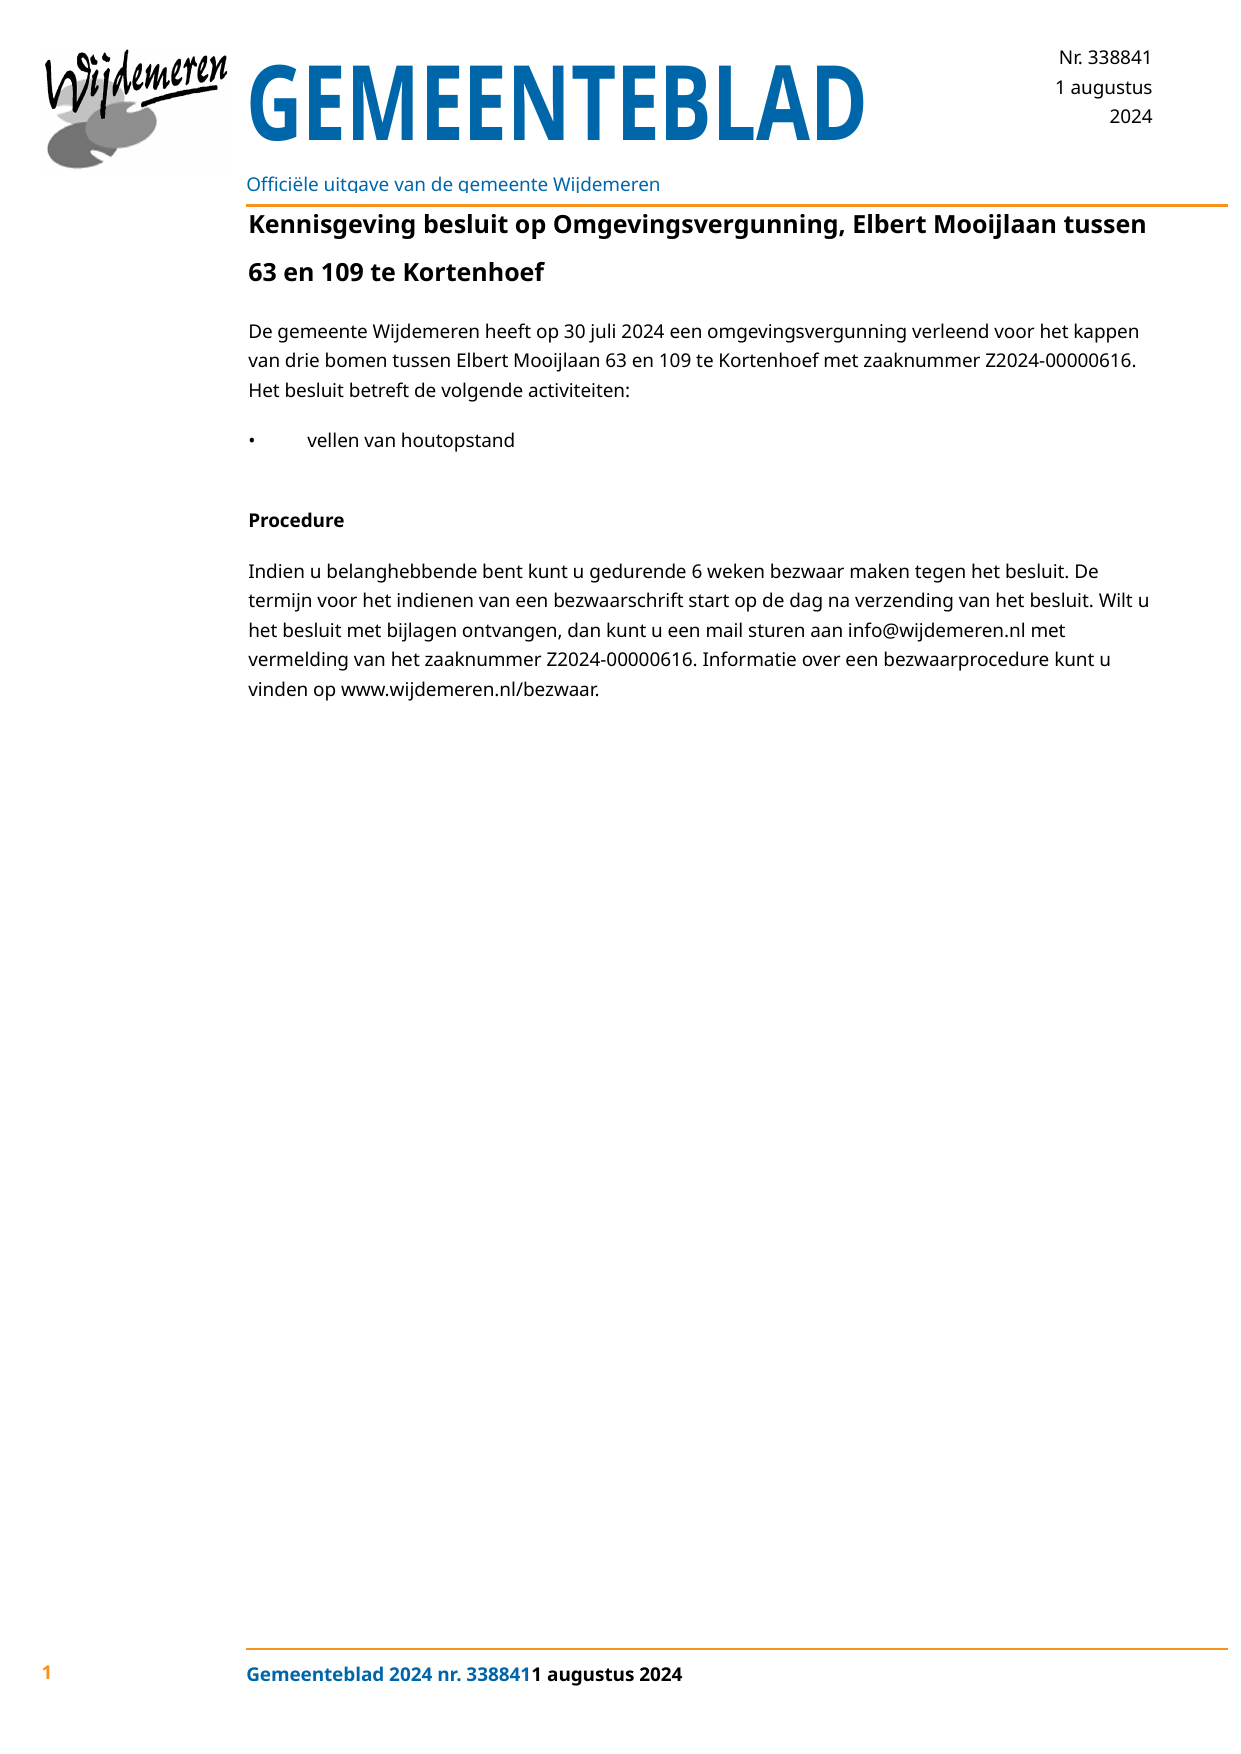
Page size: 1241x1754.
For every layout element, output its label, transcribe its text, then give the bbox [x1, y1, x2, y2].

list vellen van houtopstand [248, 427, 1152, 453]
text Procedure [248, 507, 1152, 533]
text De gemeente Wijdemeren heeft op 30 juli 2024 een omgevingsvergunning verleend voor het kappen van drie bomen tussen Elbert Mooijlaan 63 en 109 te Kortenhoef met zaaknummer Z2024-00000616. Het besluit betreft de volgende activiteiten: [248, 318, 1152, 403]
text Kennisgeving besluit op Omgevingsvergunning, Elbert Mooijlaan tussen 63 en 109 te Kortenhoef [248, 207, 1152, 288]
text Indien u belanghebbende bent kunt u gedurende 6 weken bezwaar maken tegen het besluit. De termijn voor het indienen van een bezwaarschrift start op de dag na verzending van het besluit. Wilt u het besluit met bijlagen ontvangen, dan kunt u een mail sturen aan info@wijdemeren.nl met vermelding van het zaaknummer Z2024-00000616. Informatie over een bezwaarprocedure kunt u vinden op www.wijdemeren.nl/bezwaar. [248, 558, 1152, 702]
picture [41, 47, 231, 172]
